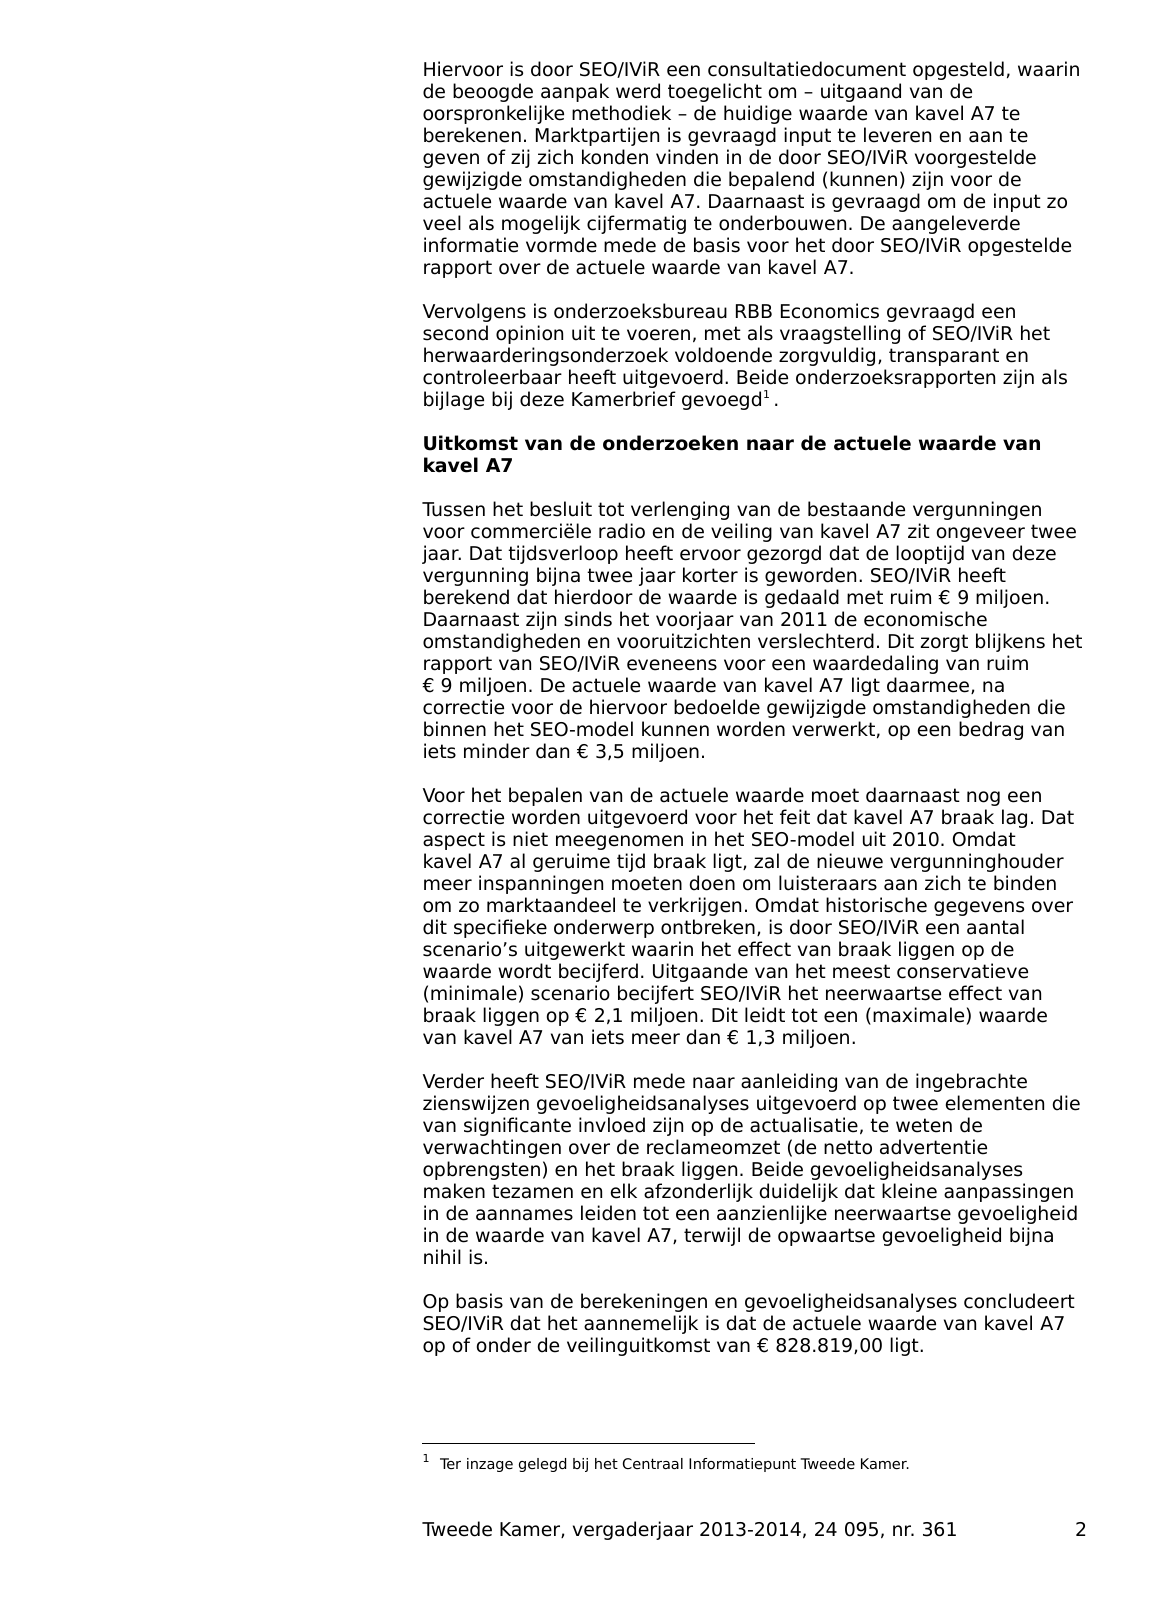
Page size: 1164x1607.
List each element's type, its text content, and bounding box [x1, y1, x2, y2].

text Voor het bepalen van de actuele waarde moet daarnaast nog een correctie worden uitgevoerd voor het feit dat kavel A7 braak lag. Dat aspect is niet meegenomen in het SEO-model uit 2010. Omdat kavel A7 al geruime tijd braak ligt, zal de nieuwe vergunninghouder meer inspanningen moeten doen om luisteraars aan zich te binden om zo marktaandeel te verkrijgen. Omdat historische gegevens over dit specifieke onderwerp ontbreken, is door SEO/IViR een aantal scenario’s uitgewerkt waarin het effect van braak liggen op de waarde wordt becijferd. Uitgaande van het meest conservatieve (minimale) scenario becijfert SEO/IViR het neerwaartse effect van braak liggen op € 2,1 miljoen. Dit leidt tot een (maximale) waarde van kavel A7 van iets meer dan € 1,3 miljoen. [422, 785, 1087, 1049]
text Vervolgens is onderzoeksbureau RBB Economics gevraagd een second opinion uit te voeren, met als vraagstelling of SEO/IViR het herwaarderingsonderzoek voldoende zorgvuldig, transparant en controleerbaar heeft uitgevoerd. Beide onderzoeksrapporten zijn als bijlage bij deze Kamerbrief gevoegd. [422, 301, 1087, 411]
text Op basis van de berekeningen en gevoeligheidsanalyses concludeert SEO/IViR dat het aannemelijk is dat de actuele waarde van kavel A7 op of onder de veilinguitkomst van € 828.819,00 ligt. [422, 1291, 1087, 1357]
text Verder heeft SEO/IViR mede naar aanleiding van de ingebrachte zienswijzen gevoeligheidsanalyses uitgevoerd op twee elementen die van significante invloed zijn op de actualisatie, te weten de verwachtingen over de reclameomzet (de netto advertentie opbrengsten) en het braak liggen. Beide gevoeligheidsanalyses maken tezamen en elk afzonderlijk duidelijk dat kleine aanpassingen in de aannames leiden tot een aanzienlijke neerwaartse gevoeligheid in de waarde van kavel A7, terwijl de opwaartse gevoeligheid bijna nihil is. [422, 1071, 1087, 1269]
text Ter inzage gelegd bij het Centraal Informatiepunt Tweede Kamer. [422, 1452, 1087, 1474]
text Tussen het besluit tot verlenging van de bestaande vergunningen voor commerciële radio en de veiling van kavel A7 zit ongeveer twee jaar. Dat tijdsverloop heeft ervoor gezorgd dat de looptijd van deze vergunning bijna twee jaar korter is geworden. SEO/IViR heeft berekend dat hierdoor de waarde is gedaald met ruim € 9 miljoen. Daarnaast zijn sinds het voorjaar van 2011 de economische omstandigheden en vooruitzichten verslechterd. Dit zorgt blijkens het rapport van SEO/IViR eveneens voor een waardedaling van ruim € 9 miljoen. De actuele waarde van kavel A7 ligt daarmee, na correctie voor de hiervoor bedoelde gewijzigde omstandigheden die binnen het SEO-model kunnen worden verwerkt, op een bedrag van iets minder dan € 3,5 miljoen. [422, 499, 1087, 763]
subtitle Uitkomst van de onderzoeken naar de actuele waarde van kavel A7 [422, 433, 1087, 477]
text Hiervoor is door SEO/IViR een consultatiedocument opgesteld, waarin de beoogde aanpak werd toegelicht om – uitgaand van de oorspronkelijke methodiek – de huidige waarde van kavel A7 te berekenen. Marktpartijen is gevraagd input te leveren en aan te geven of zij zich konden vinden in de door SEO/IViR voorgestelde gewijzigde omstandigheden die bepalend (kunnen) zijn voor de actuele waarde van kavel A7. Daarnaast is gevraagd om de input zo veel als mogelijk cijfermatig te onderbouwen. De aangeleverde informatie vormde mede de basis voor het door SEO/IViR opgestelde rapport over de actuele waarde van kavel A7. [422, 59, 1087, 279]
